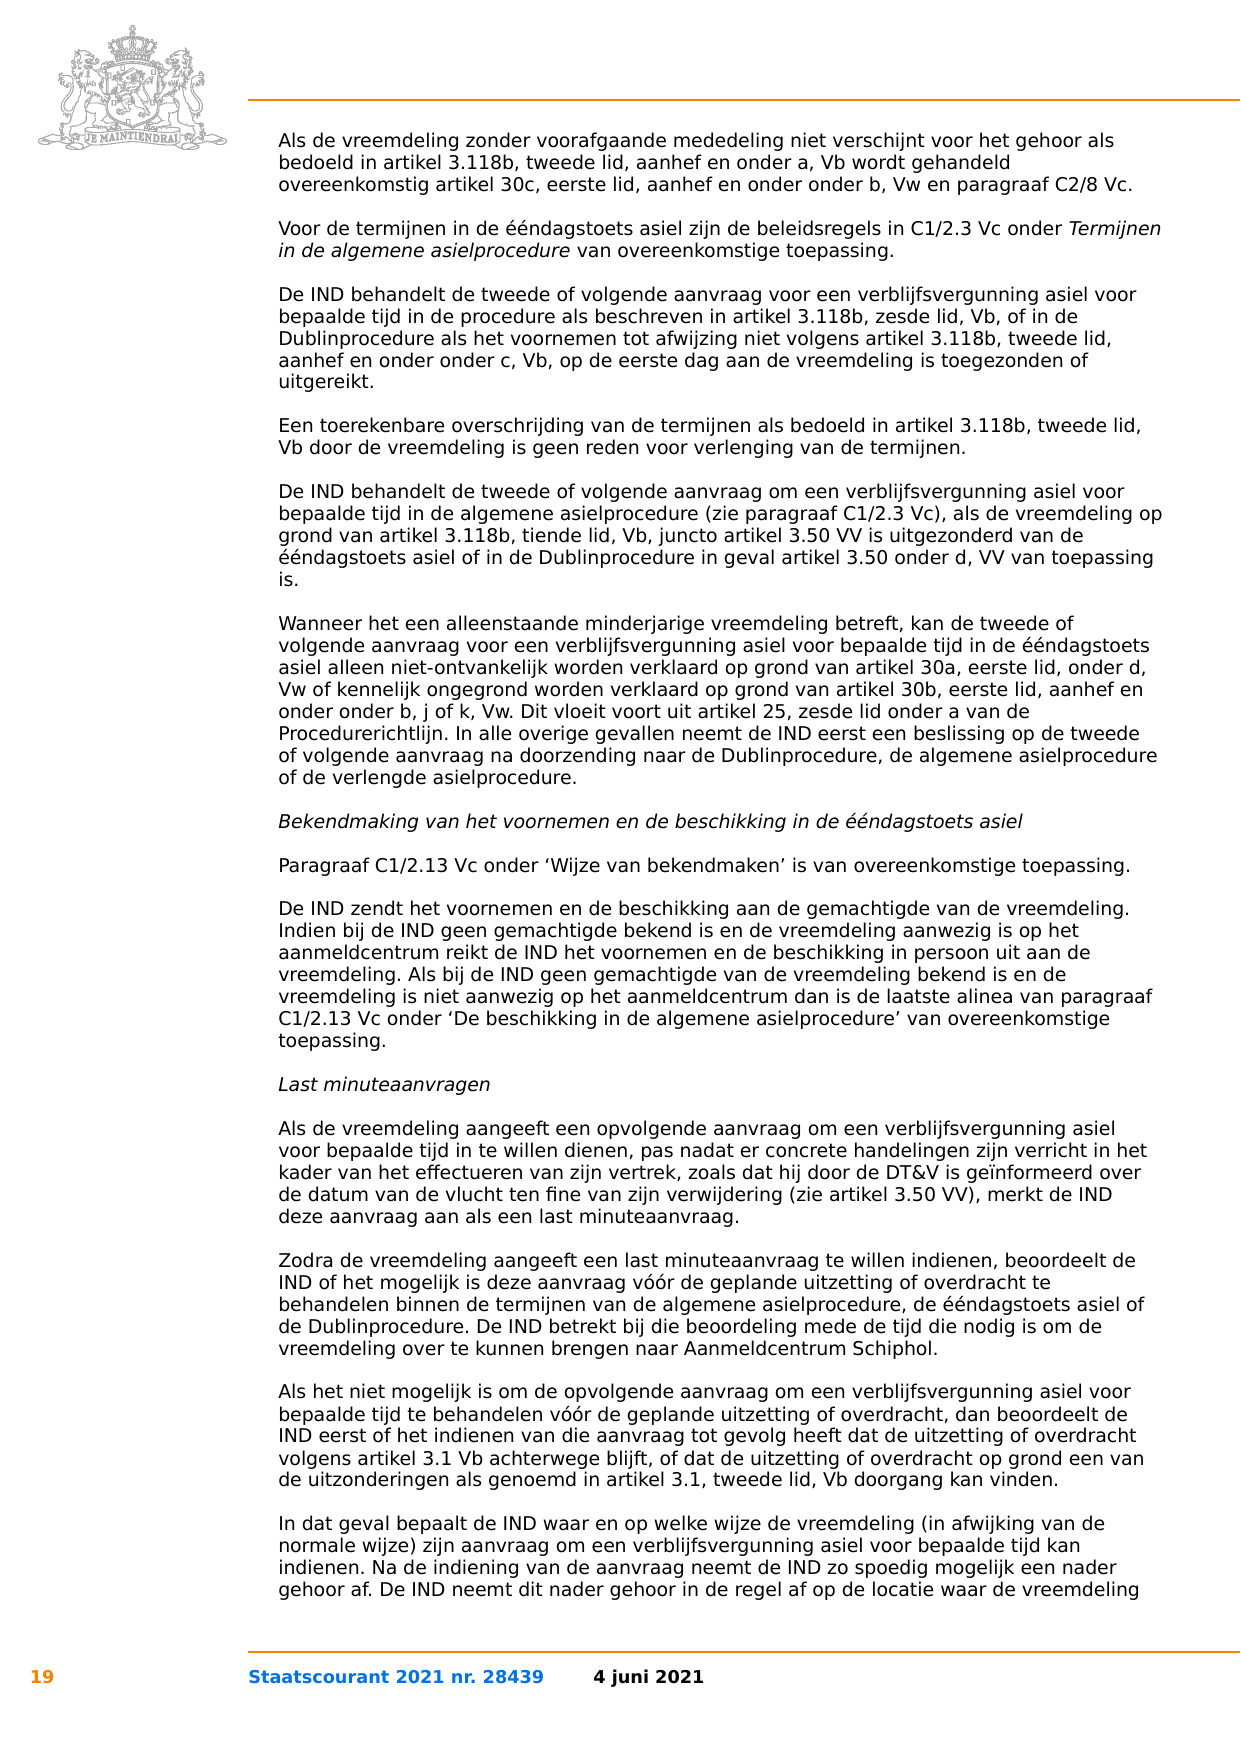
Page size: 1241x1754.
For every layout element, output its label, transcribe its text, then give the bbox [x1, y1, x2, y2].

text Als het niet mogelijk is om de opvolgende aanvraag om een verblijfsvergunning asiel voor bepaalde tijd te behandelen vóór de geplande uitzetting of overdracht, dan beoordeelt de IND eerst of het indienen van die aanvraag tot gevolg heeft dat de uitzetting of overdracht volgens artikel 3.1 Vb achterwege blijft, of dat de uitzetting of overdracht op grond een van de uitzonderingen als genoemd in artikel 3.1, tweede lid, Vb doorgang kan vinden. [278, 1381, 1163, 1491]
text De IND zendt het voornemen en de beschikking aan de gemachtigde van de vreemdeling. Indien bij de IND geen gemachtigde bekend is en de vreemdeling aanwezig is op het aanmeldcentrum reikt de IND het voornemen en de beschikking in persoon uit aan de vreemdeling. Als bij de IND geen gemachtigde van de vreemdeling bekend is en de vreemdeling is niet aanwezig op het aanmeldcentrum dan is de laatste alinea van paragraaf C1/2.13 Vc onder ‘De beschikking in de algemene asielprocedure’ van overeenkomstige toepassing. [278, 898, 1163, 1052]
subtitle Bekendmaking van het voornemen en de beschikking in de ééndagstoets asiel [278, 811, 1163, 833]
text De IND behandelt de tweede of volgende aanvraag voor een verblijfsvergunning asiel voor bepaalde tijd in de procedure als beschreven in artikel 3.118b, zesde lid, Vb, of in de Dublinprocedure als het voornemen tot afwijzing niet volgens artikel 3.118b, tweede lid, aanhef en onder onder c, Vb, op de eerste dag aan de vreemdeling is toegezonden of uitgereikt. [278, 283, 1163, 393]
text Een toerekenbare overschrijding van de termijnen als bedoeld in artikel 3.118b, tweede lid, Vb door de vreemdeling is geen reden voor verlenging van de termijnen. [278, 415, 1163, 459]
text In dat geval bepaalt de IND waar en op welke wijze de vreemdeling (in afwijking van de normale wijze) zijn aanvraag om een verblijfsvergunning asiel voor bepaalde tijd kan indienen. Na de indiening van de aanvraag neemt de IND zo spoedig mogelijk een nader gehoor af. De IND neemt dit nader gehoor in de regel af op de locatie waar de vreemdeling [278, 1513, 1163, 1601]
text Als de vreemdeling zonder voorafgaande mededeling niet verschijnt voor het gehoor als bedoeld in artikel 3.118b, tweede lid, aanhef en onder a, Vb wordt gehandeld overeenkomstig artikel 30c, eerste lid, aanhef en onder onder b, Vw en paragraaf C2/8 Vc. [278, 130, 1163, 196]
text Als de vreemdeling aangeeft een opvolgende aanvraag om een verblijfsvergunning asiel voor bepaalde tijd in te willen dienen, pas nadat er concrete handelingen zijn verricht in het kader van het effectueren van zijn vertrek, zoals dat hij door de DT&V is geïnformeerd over de datum van de vlucht ten fine van zijn verwijdering (zie artikel 3.50 VV), merkt de IND deze aanvraag aan als een last minuteaanvraag. [278, 1118, 1163, 1228]
subtitle Last minuteaanvragen [278, 1074, 1163, 1096]
text De IND behandelt de tweede of volgende aanvraag om een verblijfsvergunning asiel voor bepaalde tijd in de algemene asielprocedure (zie paragraaf C1/2.3 Vc), als de vreemdeling op grond van artikel 3.118b, tiende lid, Vb, juncto artikel 3.50 VV is uitgezonderd van de ééndagstoets asiel of in de Dublinprocedure in geval artikel 3.50 onder d, VV van toepassing is. [278, 481, 1163, 591]
text Voor de termijnen in de ééndagstoets asiel zijn de beleidsregels in C1/2.3 Vc onder Termijnen in de algemene asielprocedure van overeenkomstige toepassing. [278, 218, 1163, 262]
text Zodra de vreemdeling aangeeft een last minuteaanvraag te willen indienen, beoordeelt de IND of het mogelijk is deze aanvraag vóór de geplande uitzetting of overdracht te behandelen binnen de termijnen van de algemene asielprocedure, de ééndagstoets asiel of de Dublinprocedure. De IND betrekt bij die beoordeling mede de tijd die nodig is om de vreemdeling over te kunnen brengen naar Aanmeldcentrum Schiphol. [278, 1250, 1163, 1359]
picture [38, 25, 227, 150]
text Paragraaf C1/2.13 Vc onder ‘Wijze van bekendmaken’ is van overeenkomstige toepassing. [278, 854, 1163, 876]
text Wanneer het een alleenstaande minderjarige vreemdeling betreft, kan de tweede of volgende aanvraag voor een verblijfsvergunning asiel voor bepaalde tijd in de ééndagstoets asiel alleen niet-ontvankelijk worden verklaard op grond van artikel 30a, eerste lid, onder d, Vw of kennelijk ongegrond worden verklaard op grond van artikel 30b, eerste lid, aanhef en onder onder b, j of k, Vw. Dit vloeit voort uit artikel 25, zesde lid onder a van de Procedurerichtlijn. In alle overige gevallen neemt de IND eerst een beslissing op de tweede of volgende aanvraag na doorzending naar de Dublinprocedure, de algemene asielprocedure of de verlengde asielprocedure. [278, 613, 1163, 789]
